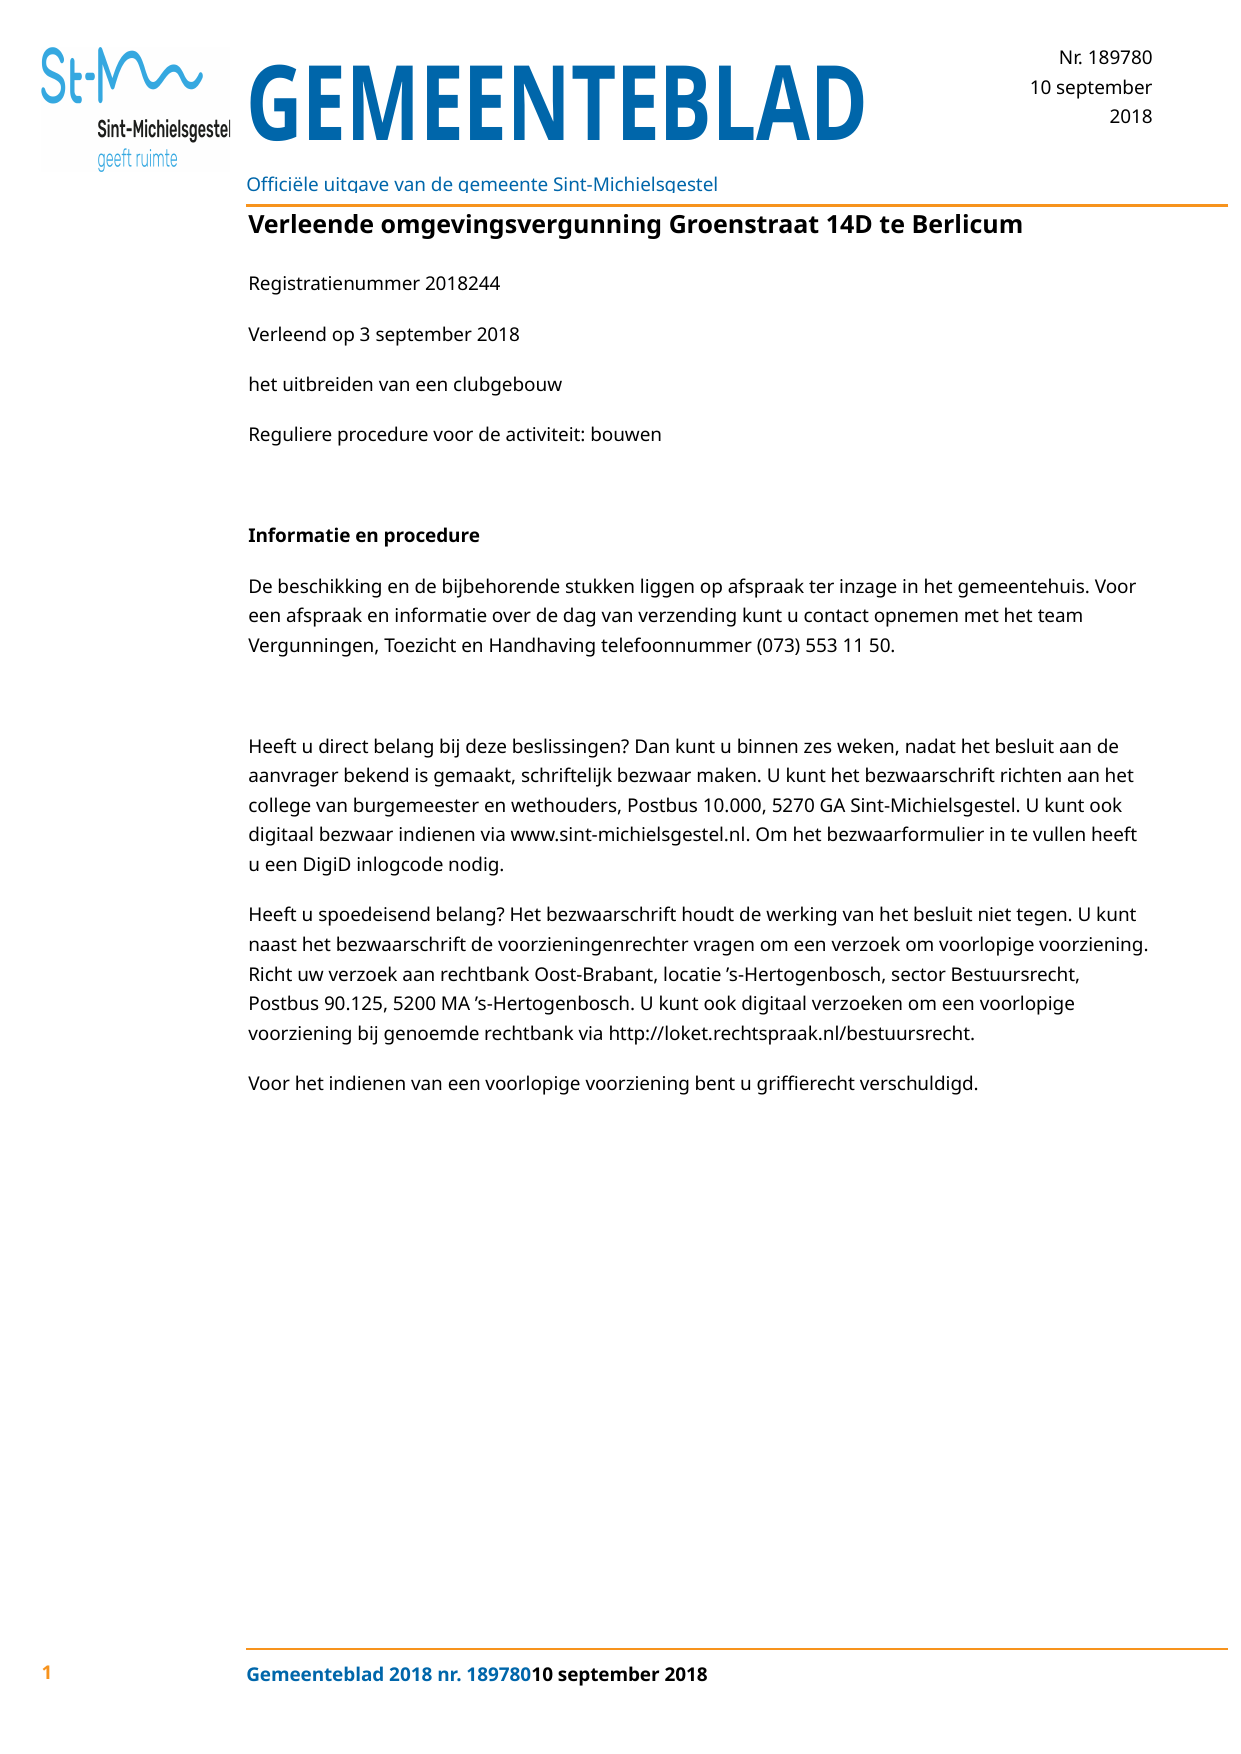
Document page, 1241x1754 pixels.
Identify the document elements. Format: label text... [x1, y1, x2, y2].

text Verleend op 3 september 2018 [248, 321, 1152, 346]
picture [41, 47, 231, 172]
text het uitbreiden van een clubgebouw [248, 371, 1152, 397]
text De beschikking en de bijbehorende stukken liggen op afspraak ter inzage in het gemeentehuis. Voor een afspraak en informatie over de dag van verzending kunt u contact opnemen met het team Vergunningen, Toezicht en Handhaving telefoonnummer (073) 553 11 50. [248, 573, 1152, 658]
text Reguliere procedure voor de activiteit: bouwen [248, 422, 1152, 447]
text Verleende omgevingsvergunning Groenstraat 14D te Berlicum [248, 207, 1152, 241]
text Heeft u direct belang bij deze beslissingen? Dan kunt u binnen zes weken, nadat het besluit aan de aanvrager bekend is gemaakt, schriftelijk bezwaar maken. U kunt het bezwaarschrift richten aan het college van burgemeester en wethouders, Postbus 10.000, 5270 GA Sint-Michielsgestel. U kunt ook digitaal bezwaar indienen via www.sint-michielsgestel.nl. Om het bezwaarformulier in te vullen heeft u een DigiD inlogcode nodig. [248, 733, 1152, 877]
text Heeft u spoedeisend belang? Het bezwaarschrift houdt de werking van het besluit niet tegen. U kunt naast het bezwaarschrift de voorzieningenrechter vragen om een verzoek om voorlopige voorziening. Richt uw verzoek aan rechtbank Oost-Brabant, locatie ’s-Hertogenbosch, sector Bestuursrecht, Postbus 90.125, 5200 MA ’s-Hertogenbosch. U kunt ook digitaal verzoeken om een voorlopige voorziening bij genoemde rechtbank via http://loket.rechtspraak.nl/bestuursrecht. [248, 902, 1152, 1046]
text Registratienummer 2018244 [248, 270, 1152, 296]
text Voor het indienen van een voorlopige voorziening bent u griffierecht verschuldigd. [248, 1070, 1152, 1096]
text Informatie en procedure [248, 522, 1152, 548]
